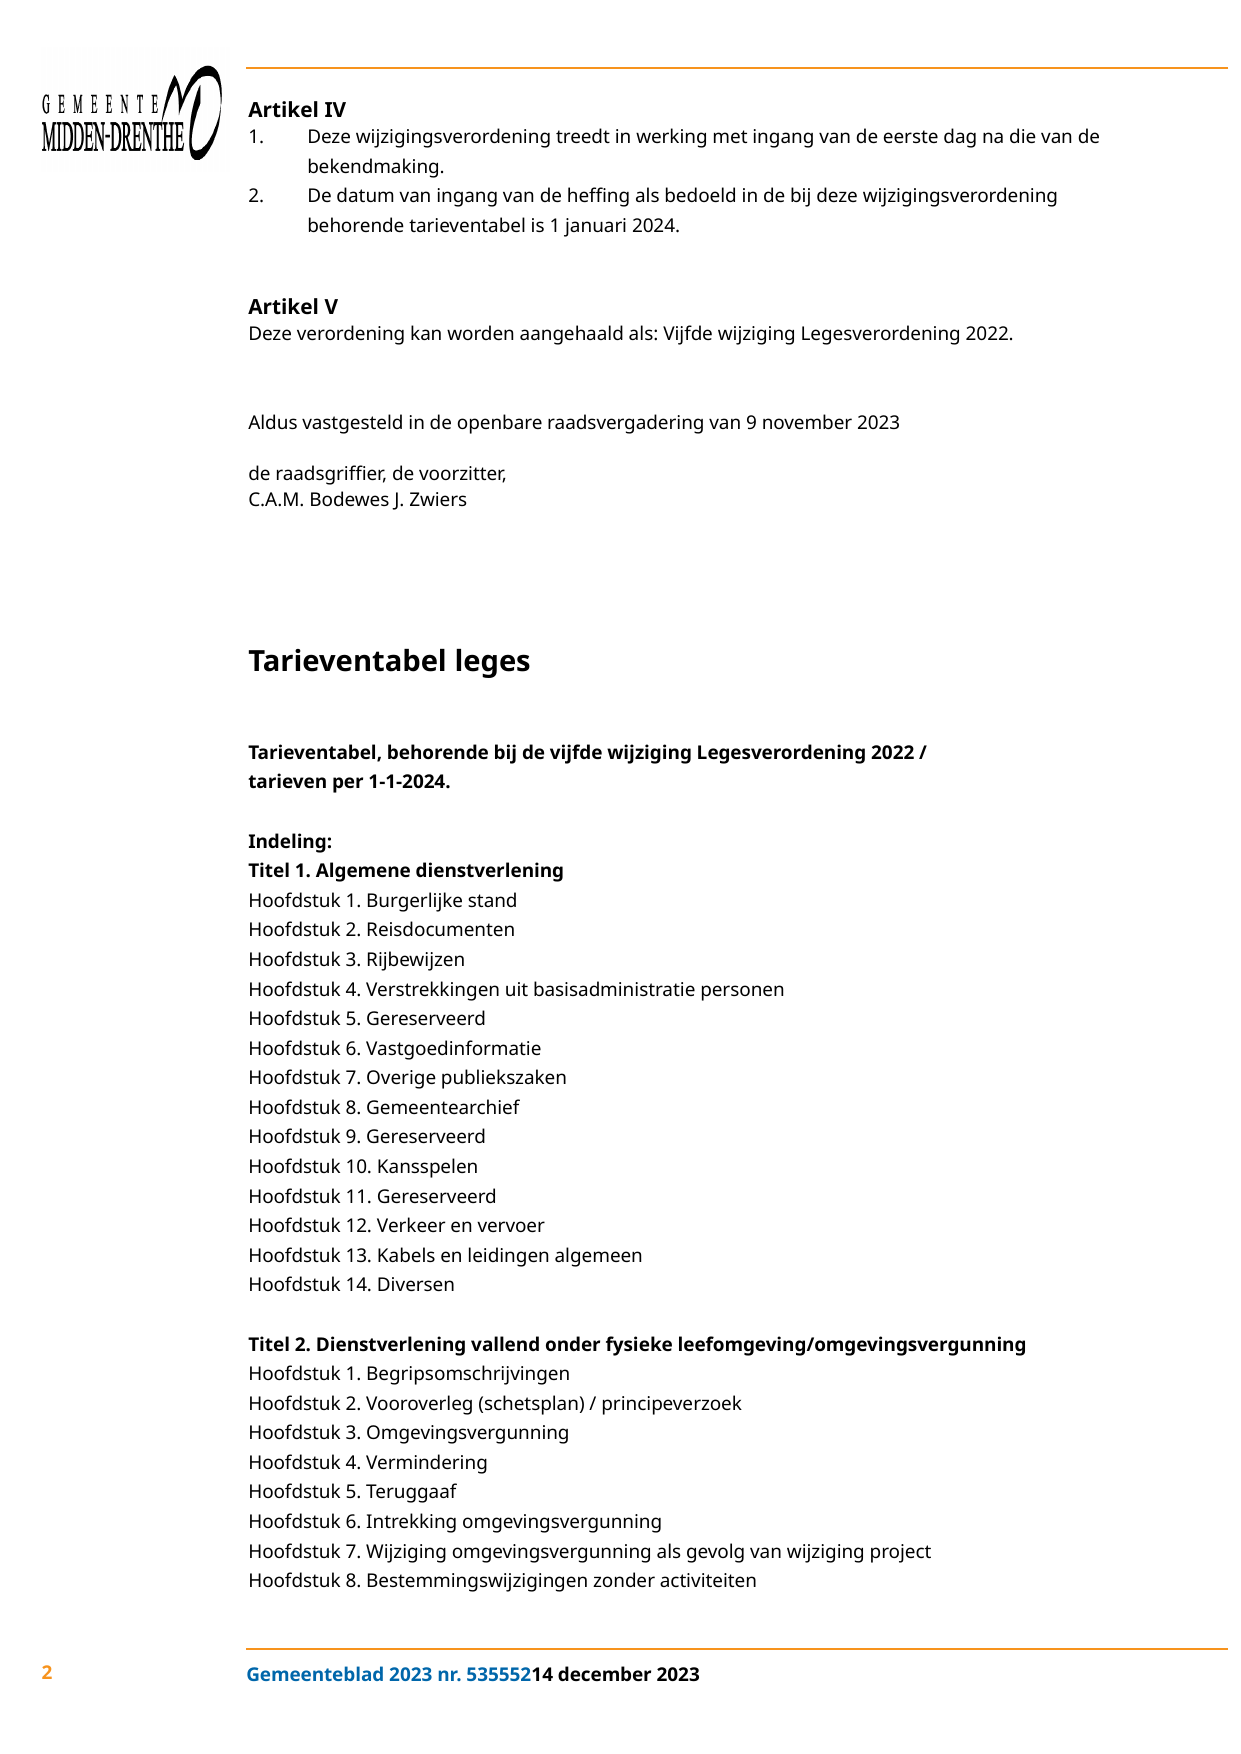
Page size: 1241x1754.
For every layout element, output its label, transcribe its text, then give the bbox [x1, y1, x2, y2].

text Hoofdstuk 2. Reisdocumenten [248, 917, 1152, 942]
text Titel 1. Algemene dienstverlening [248, 857, 1152, 883]
text Hoofdstuk 7. Overige publiekszaken [248, 1064, 1152, 1090]
text Hoofdstuk 1. Burgerlijke stand [248, 887, 1152, 913]
text Hoofdstuk 12. Verkeer en vervoer [248, 1212, 1152, 1238]
text de raadsgriffier, de voorzitter, [248, 461, 1152, 486]
text Hoofdstuk 4. Vermindering [248, 1449, 1152, 1475]
text Hoofdstuk 7. Wijziging omgevingsvergunning als gevolg van wijziging project [248, 1538, 1152, 1564]
text Hoofdstuk 5. Teruggaaf [248, 1479, 1152, 1504]
text Aldus vastgesteld in de openbare raadsvergadering van 9 november 2023 [248, 409, 1152, 435]
text Indeling: [248, 828, 1152, 854]
text Hoofdstuk 9. Gereserveerd [248, 1124, 1152, 1149]
text Hoofdstuk 4. Verstrekkingen uit basisadministratie personen [248, 976, 1152, 1002]
text tarieven per 1-1-2024. [248, 769, 1152, 794]
text C.A.M. Bodewes J. Zwiers [248, 486, 1152, 512]
text Hoofdstuk 8. Bestemmingswijzigingen zonder activiteiten [248, 1567, 1152, 1593]
text Tarieventabel, behorende bij de vijfde wijziging Legesverordening 2022 / [248, 739, 1152, 765]
text Hoofdstuk 13. Kabels en leidingen algemeen [248, 1242, 1152, 1268]
text Artikel V [248, 292, 1152, 320]
text Hoofdstuk 3. Rijbewijzen [248, 946, 1152, 972]
text Tarieventabel leges [248, 641, 1152, 680]
text Deze verordening kan worden aangehaald als: Vijfde wijziging Legesverordening 2022. [248, 320, 1152, 346]
text Hoofdstuk 6. Intrekking omgevingsvergunning [248, 1508, 1152, 1534]
text Hoofdstuk 6. Vastgoedinformatie [248, 1035, 1152, 1061]
text Artikel IV [248, 95, 1152, 123]
text Hoofdstuk 3. Omgevingsvergunning [248, 1419, 1152, 1445]
list De datum van ingang van de heffing als bedoeld in de bij deze wijzigingsverordening behorende tarieventabel is 1 januari 2024. [248, 182, 1152, 238]
text Titel 2. Dienstverlening vallend onder fysieke leefomgeving/omgevingsvergunning [248, 1331, 1152, 1357]
text Hoofdstuk 2. Vooroverleg (schetsplan) / principeverzoek [248, 1390, 1152, 1416]
list Deze wijzigingsverordening treedt in werking met ingang van de eerste dag na die van de bekendmaking. [248, 123, 1152, 178]
text Hoofdstuk 5. Gereserveerd [248, 1005, 1152, 1031]
picture [41, 47, 231, 172]
text Hoofdstuk 1. Begripsomschrijvingen [248, 1360, 1152, 1386]
text Hoofdstuk 14. Diversen [248, 1272, 1152, 1297]
text Hoofdstuk 11. Gereserveerd [248, 1183, 1152, 1209]
text Hoofdstuk 10. Kansspelen [248, 1153, 1152, 1179]
text Hoofdstuk 8. Gemeentearchief [248, 1094, 1152, 1120]
